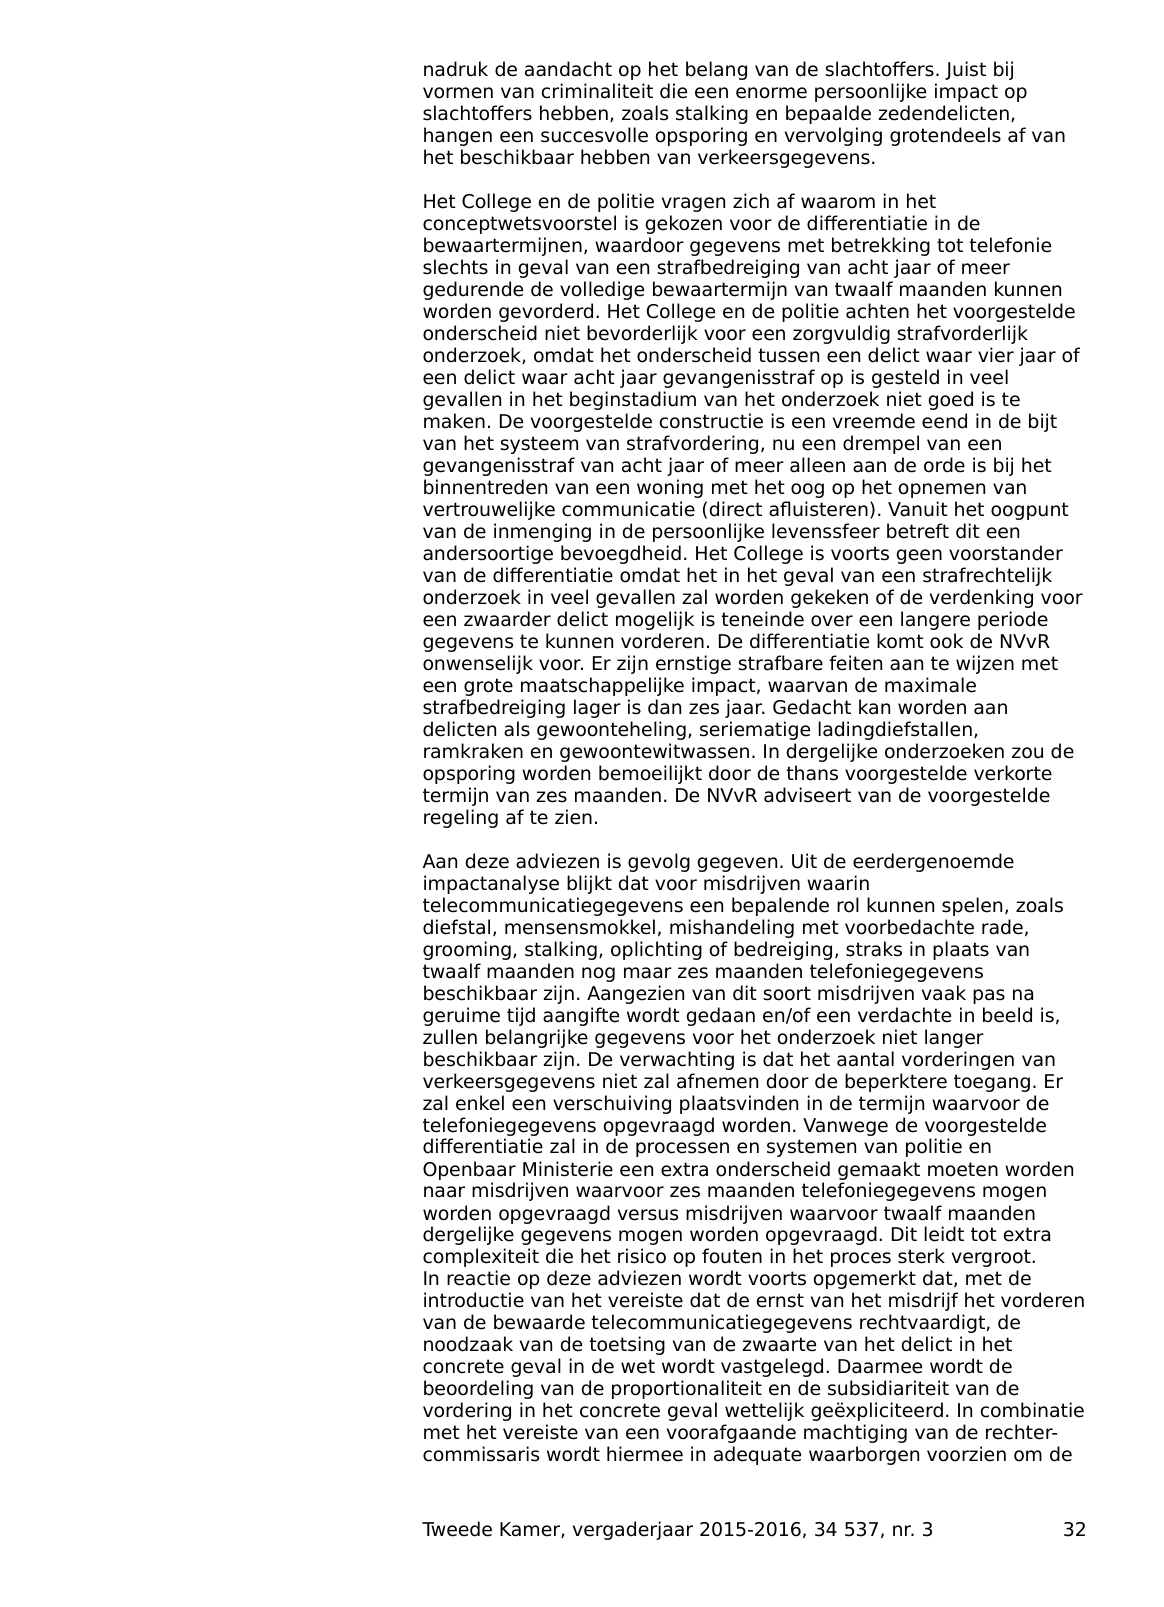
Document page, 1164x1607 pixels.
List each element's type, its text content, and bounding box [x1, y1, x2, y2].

text Het College en de politie vragen zich af waarom in het conceptwetsvoorstel is gekozen voor de differentiatie in de bewaartermijnen, waardoor gegevens met betrekking tot telefonie slechts in geval van een strafbedreiging van acht jaar of meer gedurende de volledige bewaartermijn van twaalf maanden kunnen worden gevorderd. Het College en de politie achten het voorgestelde onderscheid niet bevorderlijk voor een zorgvuldig strafvorderlijk onderzoek, omdat het onderscheid tussen een delict waar vier jaar of een delict waar acht jaar gevangenisstraf op is gesteld in veel gevallen in het beginstadium van het onderzoek niet goed is te maken. De voorgestelde constructie is een vreemde eend in de bijt van het systeem van strafvordering, nu een drempel van een gevangenisstraf van acht jaar of meer alleen aan de orde is bij het binnentreden van een woning met het oog op het opnemen van vertrouwelijke communicatie (direct afluisteren). Vanuit het oogpunt van de inmenging in de persoonlijke levenssfeer betreft dit een andersoortige bevoegdheid. Het College is voorts geen voorstander van de differentiatie omdat het in het geval van een strafrechtelijk onderzoek in veel gevallen zal worden gekeken of de verdenking voor een zwaarder delict mogelijk is teneinde over een langere periode gegevens te kunnen vorderen. De differentiatie komt ook de NVvR onwenselijk voor. Er zijn ernstige strafbare feiten aan te wijzen met een grote maatschappelijke impact, waarvan de maximale strafbedreiging lager is dan zes jaar. Gedacht kan worden aan delicten als gewoonteheling, seriematige ladingdiefstallen, ramkraken en gewoontewitwassen. In dergelijke onderzoeken zou de opsporing worden bemoeilijkt door de thans voorgestelde verkorte termijn van zes maanden. De NVvR adviseert van de voorgestelde regeling af te zien. [422, 191, 1087, 828]
text Aan deze adviezen is gevolg gegeven. Uit de eerdergenoemde impactanalyse blijkt dat voor misdrijven waarin telecommunicatiegegevens een bepalende rol kunnen spelen, zoals diefstal, mensensmokkel, mishandeling met voorbedachte rade, grooming, stalking, oplichting of bedreiging, straks in plaats van twaalf maanden nog maar zes maanden telefoniegegevens beschikbaar zijn. Aangezien van dit soort misdrijven vaak pas na geruime tijd aangifte wordt gedaan en/of een verdachte in beeld is, zullen belangrijke gegevens voor het onderzoek niet langer beschikbaar zijn. De verwachting is dat het aantal vorderingen van verkeersgegevens niet zal afnemen door de beperktere toegang. Er zal enkel een verschuiving plaatsvinden in de termijn waarvoor de telefoniegegevens opgevraagd worden. Vanwege de voorgestelde differentiatie zal in de processen en systemen van politie en Openbaar Ministerie een extra onderscheid gemaakt moeten worden naar misdrijven waarvoor zes maanden telefoniegegevens mogen worden opgevraagd versus misdrijven waarvoor twaalf maanden dergelijke gegevens mogen worden opgevraagd. Dit leidt tot extra complexiteit die het risico op fouten in het proces sterk vergroot. [422, 851, 1087, 1268]
text nadruk de aandacht op het belang van de slachtoffers. Juist bij vormen van criminaliteit die een enorme persoonlijke impact op slachtoffers hebben, zoals stalking en bepaalde zedendelicten, hangen een succesvolle opsporing en vervolging grotendeels af van het beschikbaar hebben van verkeersgegevens. [422, 59, 1087, 169]
text In reactie op deze adviezen wordt voorts opgemerkt dat, met de introductie van het vereiste dat de ernst van het misdrijf het vorderen van de bewaarde telecommunicatiegegevens rechtvaardigt, de noodzaak van de toetsing van de zwaarte van het delict in het concrete geval in de wet wordt vastgelegd. Daarmee wordt de beoordeling van de proportionaliteit en de subsidiariteit van de vordering in het concrete geval wettelijk geëxpliciteerd. In combinatie met het vereiste van een voorafgaande machtiging van de rechter-commissaris wordt hiermee in adequate waarborgen voorzien om de [422, 1268, 1087, 1466]
